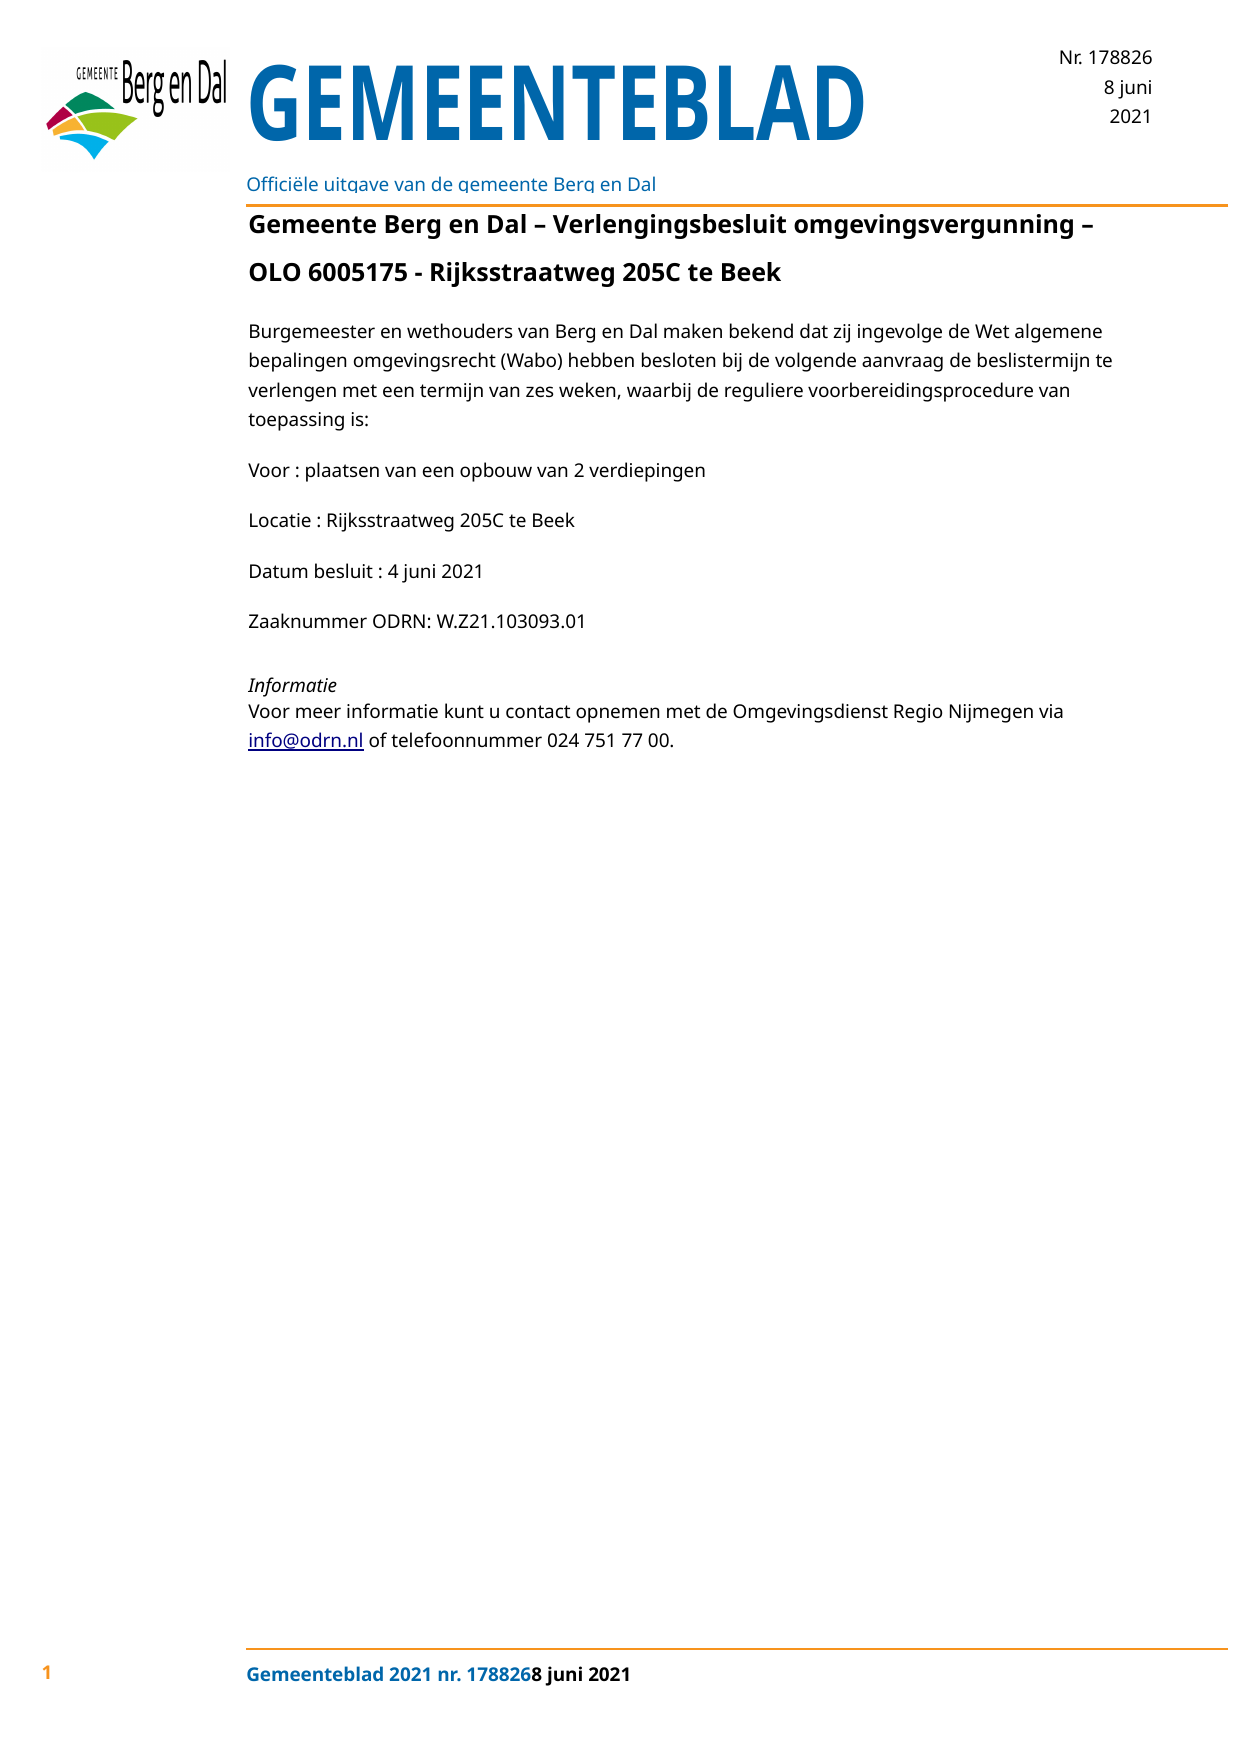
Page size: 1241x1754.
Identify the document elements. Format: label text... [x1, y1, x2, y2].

text Datum besluit : 4 juni 2021 [248, 558, 1152, 584]
text Zaaknummer ODRN: W.Z21.103093.01 [248, 608, 1152, 634]
text Voor : plaatsen van een opbouw van 2 verdiepingen [248, 457, 1152, 483]
text Informatie [248, 672, 1152, 698]
text Voor meer informatie kunt u contact opnemen met de Omgevingsdienst Regio Nijmegen via info@odrn.nl of telefoonnummer 024 751 77 00. [248, 698, 1152, 753]
text Locatie : Rijksstraatweg 205C te Beek [248, 507, 1152, 533]
picture [41, 47, 231, 172]
text Burgemeester en wethouders van Berg en Dal maken bekend dat zij ingevolge de Wet algemene bepalingen omgevingsrecht (Wabo) hebben besloten bij de volgende aanvraag de beslistermijn te verlengen met een termijn van zes weken, waarbij de reguliere voorbereidingsprocedure van toepassing is: [248, 318, 1152, 432]
text Gemeente Berg en Dal – Verlengingsbesluit omgevingsvergunning – OLO 6005175 - Rijksstraatweg 205C te Beek [248, 207, 1152, 288]
